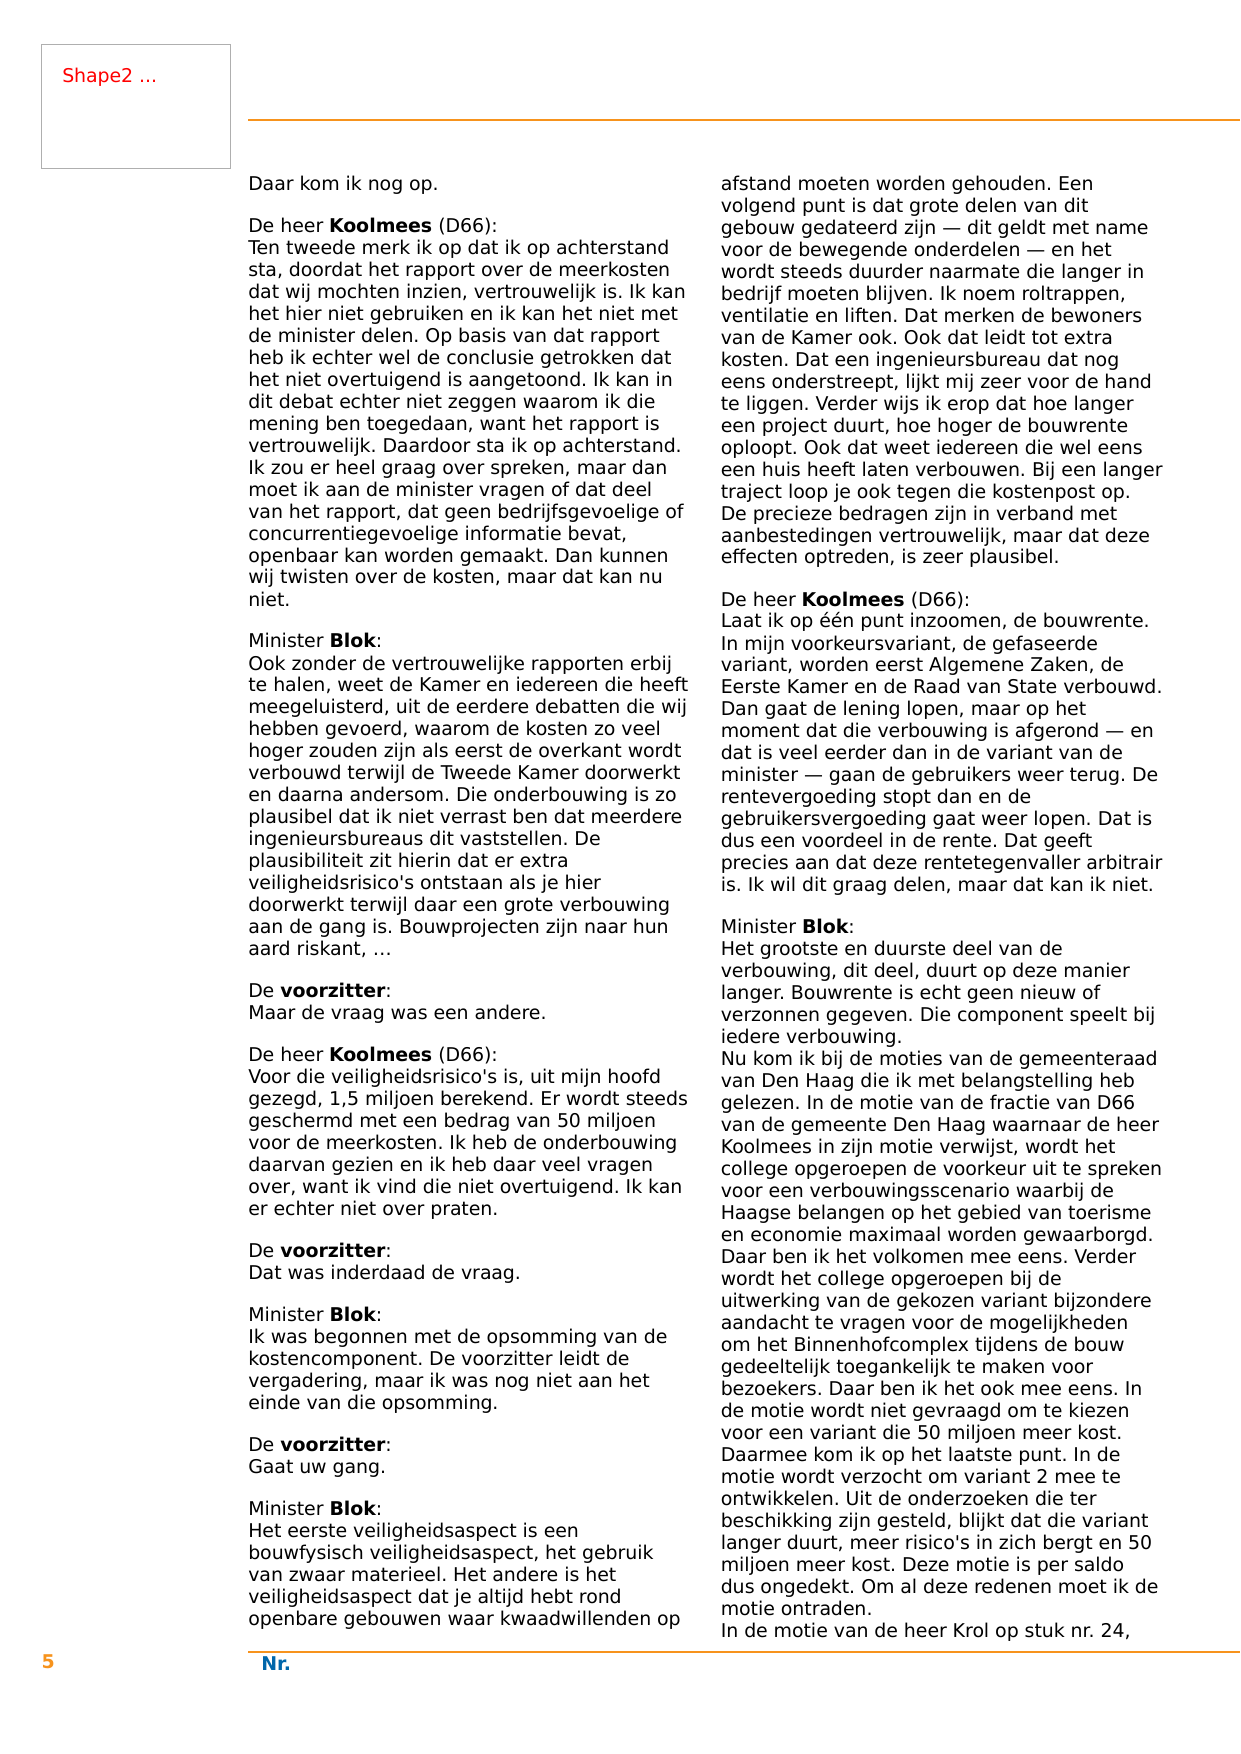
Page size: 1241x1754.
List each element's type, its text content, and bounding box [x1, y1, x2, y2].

text Minister Blok: [721, 916, 1163, 938]
text Laat ik op één punt inzoomen, de bouwrente. In mijn voorkeursvariant, de gefaseerde variant, worden eerst Algemene Zaken, de Eerste Kamer en de Raad van State verbouwd. Dan gaat de lening lopen, maar op het moment dat die verbouwing is afgerond — en dat is veel eerder dan in de variant van de minister — gaan de gebruikers weer terug. De rentevergoeding stopt dan en de gebruikersvergoeding gaat weer lopen. Dat is dus een voordeel in de rente. Dat geeft precies aan dat deze rentetegenvaller arbitrair is. Ik wil dit graag delen, maar dat kan ik niet. [721, 610, 1163, 896]
text Het grootste en duurste deel van de verbouwing, dit deel, duurt op deze manier langer. Bouwrente is echt geen nieuw of verzonnen gegeven. Die component speelt bij iedere verbouwing. [721, 938, 1163, 1048]
text Het eerste veiligheidsaspect is een bouwfysisch veiligheidsaspect, het gebruik van zwaar materieel. Het andere is het veiligheidsaspect dat je altijd hebt rond openbare gebouwen waar kwaadwillenden op [248, 1520, 691, 1629]
text Ik was begonnen met de opsomming van de kostencomponent. De voorzitter leidt de vergadering, maar ik was nog niet aan het einde van die opsomming. [248, 1326, 691, 1414]
text Nu kom ik bij de moties van de gemeenteraad van Den Haag die ik met belangstelling heb gelezen. In de motie van de fractie van D66 van de gemeente Den Haag waarnaar de heer Koolmees in zijn motie verwijst, wordt het college opgeroepen de voorkeur uit te spreken voor een verbouwingsscenario waarbij de Haagse belangen op het gebied van toerisme en economie maximaal worden gewaarborgd. Daar ben ik het volkomen mee eens. Verder wordt het college opgeroepen bij de uitwerking van de gekozen variant bijzondere aandacht te vragen voor de mogelijkheden om het Binnenhofcomplex tijdens de bouw gedeeltelijk toegankelijk te maken voor bezoekers. Daar ben ik het ook mee eens. In de motie wordt niet gevraagd om te kiezen voor een variant die 50 miljoen meer kost. [721, 1048, 1163, 1444]
text De precieze bedragen zijn in verband met aanbestedingen vertrouwelijk, maar dat deze effecten optreden, is zeer plausibel. [721, 502, 1163, 568]
text Dat was inderdaad de vraag. [248, 1262, 691, 1284]
text De voorzitter: [248, 980, 691, 1002]
text Daar kom ik nog op. [248, 173, 691, 195]
text Minister Blok: [248, 630, 691, 652]
text Minister Blok: [248, 1304, 691, 1326]
text De heer Koolmees (D66): [248, 215, 691, 237]
text De heer Koolmees (D66): [721, 588, 1163, 610]
text afstand moeten worden gehouden. Een volgend punt is dat grote delen van dit gebouw gedateerd zijn — dit geldt met name voor de bewegende onderdelen — en het wordt steeds duurder naarmate die langer in bedrijf moeten blijven. Ik noem roltrappen, ventilatie en liften. Dat merken de bewoners van de Kamer ook. Ook dat leidt tot extra kosten. Dat een ingenieursbureau dat nog eens onderstreept, lijkt mij zeer voor de hand te liggen. Verder wijs ik erop dat hoe langer een project duurt, hoe hoger de bouwrente oploopt. Ook dat weet iedereen die wel eens een huis heeft laten verbouwen. Bij een langer traject loop je ook tegen die kostenpost op. [721, 173, 1163, 502]
text Ten tweede merk ik op dat ik op achterstand sta, doordat het rapport over de meerkosten dat wij mochten inzien, vertrouwelijk is. Ik kan het hier niet gebruiken en ik kan het niet met de minister delen. Op basis van dat rapport heb ik echter wel de conclusie getrokken dat het niet overtuigend is aangetoond. Ik kan in dit debat echter niet zeggen waarom ik die mening ben toegedaan, want het rapport is vertrouwelijk. Daardoor sta ik op achterstand. Ik zou er heel graag over spreken, maar dan moet ik aan de minister vragen of dat deel van het rapport, dat geen bedrijfsgevoelige of concurrentiegevoelige informatie bevat, openbaar kan worden gemaakt. Dan kunnen wij twisten over de kosten, maar dat kan nu niet. [248, 237, 691, 610]
text Voor die veiligheidsrisico's is, uit mijn hoofd gezegd, 1,5 miljoen berekend. Er wordt steeds geschermd met een bedrag van 50 miljoen voor de meerkosten. Ik heb de onderbouwing daarvan gezien en ik heb daar veel vragen over, want ik vind die niet overtuigend. Ik kan er echter niet over praten. [248, 1066, 691, 1220]
text Gaat uw gang. [248, 1456, 691, 1478]
text In de motie van de heer Krol op stuk nr. 24, [721, 1619, 1163, 1641]
text De heer Koolmees (D66): [248, 1044, 691, 1066]
text Ook zonder de vertrouwelijke rapporten erbij te halen, weet de Kamer en iedereen die heeft meegeluisterd, uit de eerdere debatten die wij hebben gevoerd, waarom de kosten zo veel hoger zouden zijn als eerst de overkant wordt verbouwd terwijl de Tweede Kamer doorwerkt en daarna andersom. Die onderbouwing is zo plausibel dat ik niet verrast ben dat meerdere ingenieursbureaus dit vaststellen. De plausibiliteit zit hierin dat er extra veiligheidsrisico's ontstaan als je hier doorwerkt terwijl daar een grote verbouwing aan de gang is. Bouwprojecten zijn naar hun aard riskant, … [248, 652, 691, 960]
text De voorzitter: [248, 1434, 691, 1456]
text De voorzitter: [248, 1240, 691, 1262]
text Maar de vraag was een andere. [248, 1002, 691, 1024]
text Daarmee kom ik op het laatste punt. In de motie wordt verzocht om variant 2 mee te ontwikkelen. Uit de onderzoeken die ter beschikking zijn gesteld, blijkt dat die variant langer duurt, meer risico's in zich bergt en 50 miljoen meer kost. Deze motie is per saldo dus ongedekt. Om al deze redenen moet ik de motie ontraden. [721, 1444, 1163, 1619]
text Minister Blok: [248, 1498, 691, 1520]
